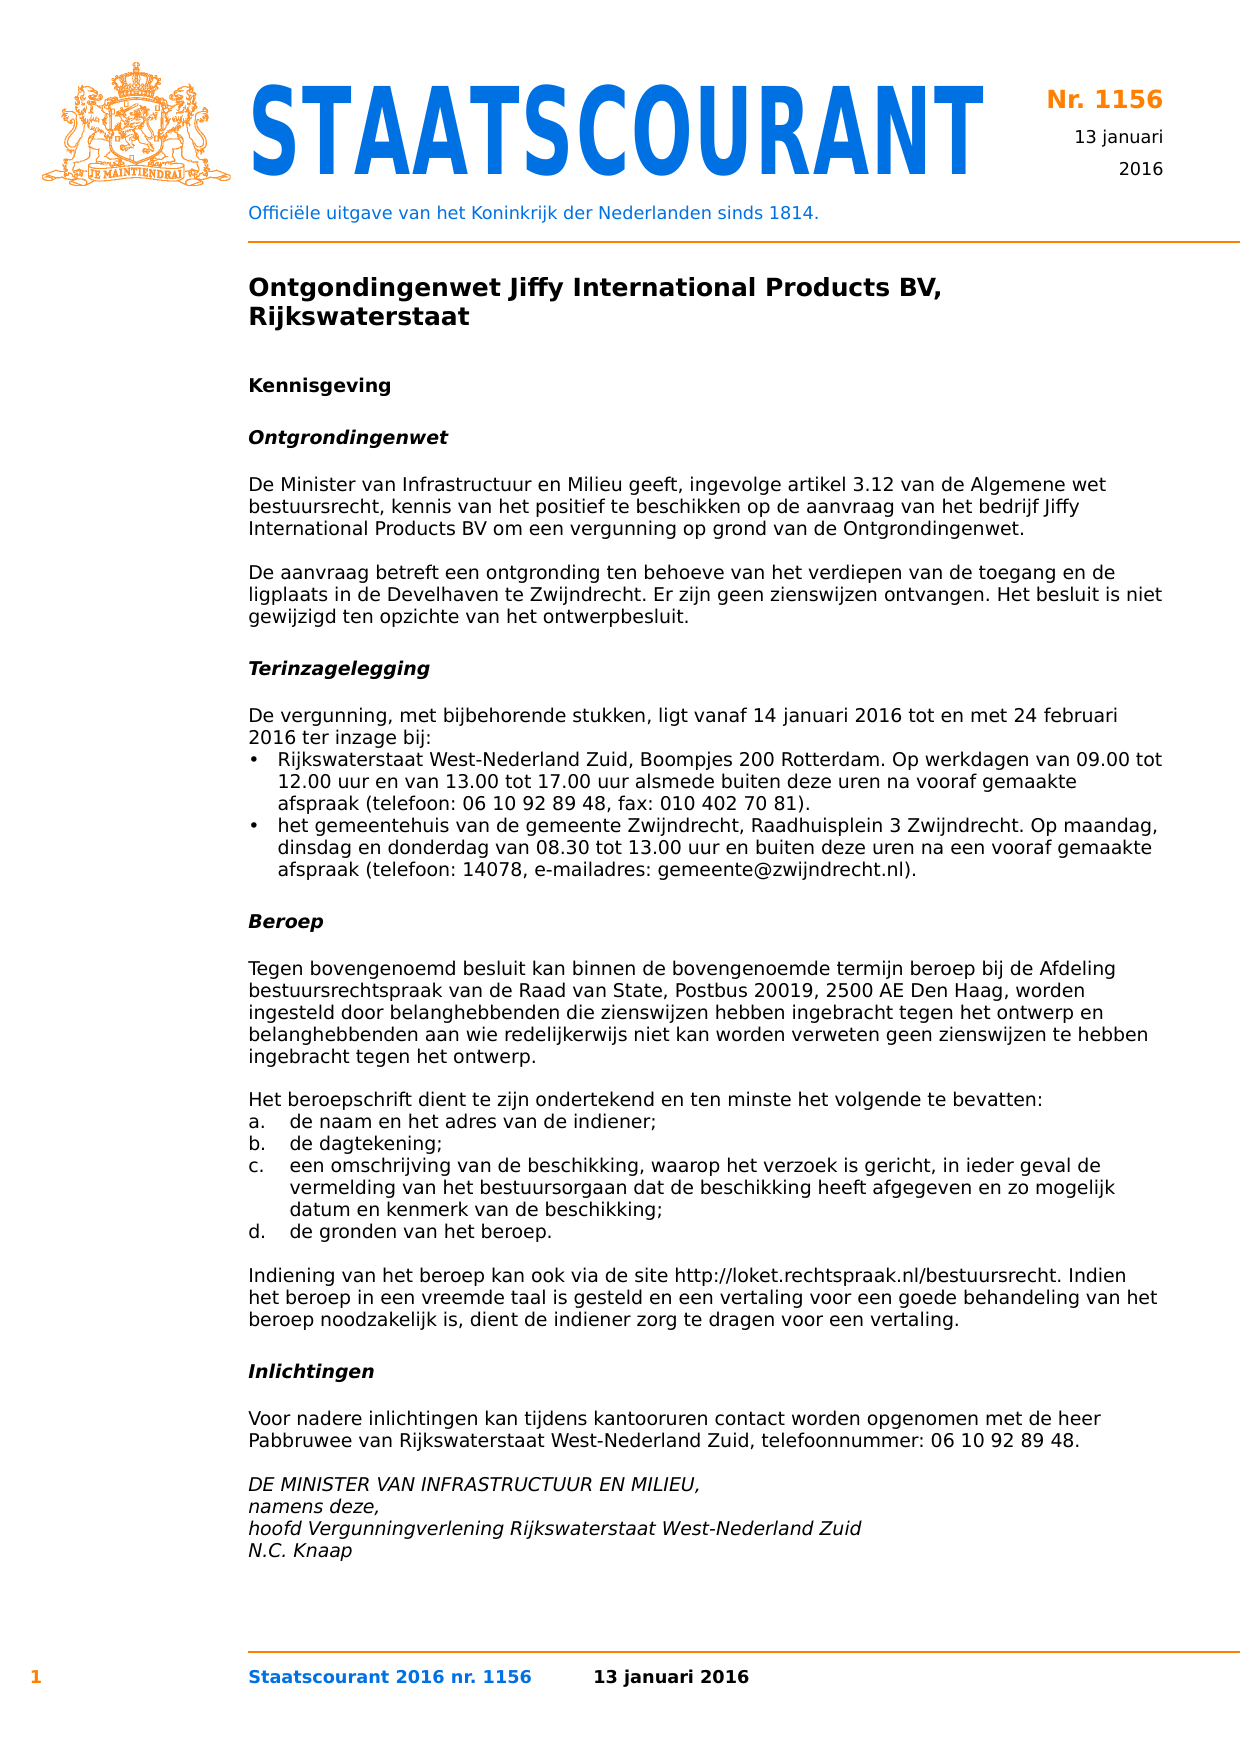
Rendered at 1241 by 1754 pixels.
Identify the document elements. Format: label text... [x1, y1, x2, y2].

table_cell Officiële uitgave van het Koninkrijk der Nederlanden sinds 1814. [248, 203, 1240, 241]
text De vergunning, met bijbehorende stukken, ligt vanaf 14 januari 2016 tot en met 24 februari 2016 ter inzage bij: [248, 705, 1163, 749]
text • het gemeentehuis van de gemeente Zwijndrecht, Raadhuisplein 3 Zwijndrecht. Op maandag, dinsdag en donderdag van 08.30 tot 13.00 uur en buiten deze uren na een vooraf gemaakte afspraak (telefoon: 14078, e-mailadres: gemeente@zwijndrecht.nl). [248, 815, 1163, 881]
text c. een omschrijving van de beschikking, waarop het verzoek is gericht, in ieder geval de vermelding van het bestuursorgaan dat de beschikking heeft afgegeven en zo mogelijk datum en kenmerk van de beschikking; [248, 1155, 1163, 1221]
table_header Nr. 1156 [998, 62, 1240, 121]
subtitle Ontgrondingenwet [248, 427, 1163, 449]
subtitle Kennisgeving [248, 375, 1163, 397]
text Voor nadere inlichtingen kan tijdens kantooruren contact worden opgenomen met de heer Pabbruwee van Rijkswaterstaat West-Nederland Zuid, telefoonnummer: 06 10 92 89 48. [248, 1408, 1163, 1452]
table_header [25, 62, 248, 241]
text De Minister van Infrastructuur en Milieu geeft, ingevolge artikel 3.12 van de Algemene wet bestuursrecht, kennis van het positief te beschikken op de aanvraag van het bedrijf Jiffy International Products BV om een vergunning op grond van de Ontgrondingenwet. [248, 474, 1163, 540]
text Tegen bovengenoemd besluit kan binnen de bovengenoemde termijn beroep bij de Afdeling bestuursrechtspraak van de Raad van State, Postbus 20019, 2500 AE Den Haag, worden ingesteld door belanghebbenden die zienswijzen hebben ingebracht tegen het ontwerp en belanghebbenden aan wie redelijkerwijs niet kan worden verweten geen zienswijzen te hebben ingebracht tegen het ontwerp. [248, 958, 1163, 1067]
text Het beroepschrift dient te zijn ondertekend en ten minste het volgende te bevatten: [248, 1089, 1163, 1111]
subtitle Beroep [248, 911, 1163, 933]
table_header STAATSCOURANT [248, 62, 998, 203]
table_cell 13 januari [998, 121, 1240, 153]
text De aanvraag betreft een ontgronding ten behoeve van het verdiepen van de toegang en de ligplaats in de Develhaven te Zwijndrecht. Er zijn geen zienswijzen ontvangen. Het besluit is niet gewijzigd ten opzichte van het ontwerpbesluit. [248, 562, 1163, 628]
text b. de dagtekening; [248, 1133, 1163, 1155]
table_cell 2016 [998, 153, 1240, 203]
subtitle Terinzagelegging [248, 658, 1163, 680]
subtitle Inlichtingen [248, 1361, 1163, 1383]
text d. de gronden van het beroep. [248, 1221, 1163, 1243]
text DE MINISTER VAN INFRASTRUCTUUR EN MILIEU, namens deze, hoofd Vergunningverlening Rijkswaterstaat West-Nederland Zuid N.C. Knaap [248, 1474, 1163, 1562]
text Indiening van het beroep kan ook via de site http://loket.rechtspraak.nl/bestuursrecht. Indien het beroep in een vreemde taal is gesteld en een vertaling voor een goede behandeling van het beroep noodzakelijk is, dient de indiener zorg te dragen voor een vertaling. [248, 1265, 1163, 1331]
subtitle Ontgondingenwet Jiffy International Products BV, Rijkswaterstaat [248, 273, 1163, 331]
text a. de naam en het adres van de indiener; [248, 1111, 1163, 1133]
text • Rijkswaterstaat West-Nederland Zuid, Boompjes 200 Rotterdam. Op werkdagen van 09.00 tot 12.00 uur en van 13.00 tot 17.00 uur alsmede buiten deze uren na vooraf gemaakte afspraak (telefoon: 06 10 92 89 48, fax: 010 402 70 81). [248, 749, 1163, 815]
picture [41, 62, 231, 186]
